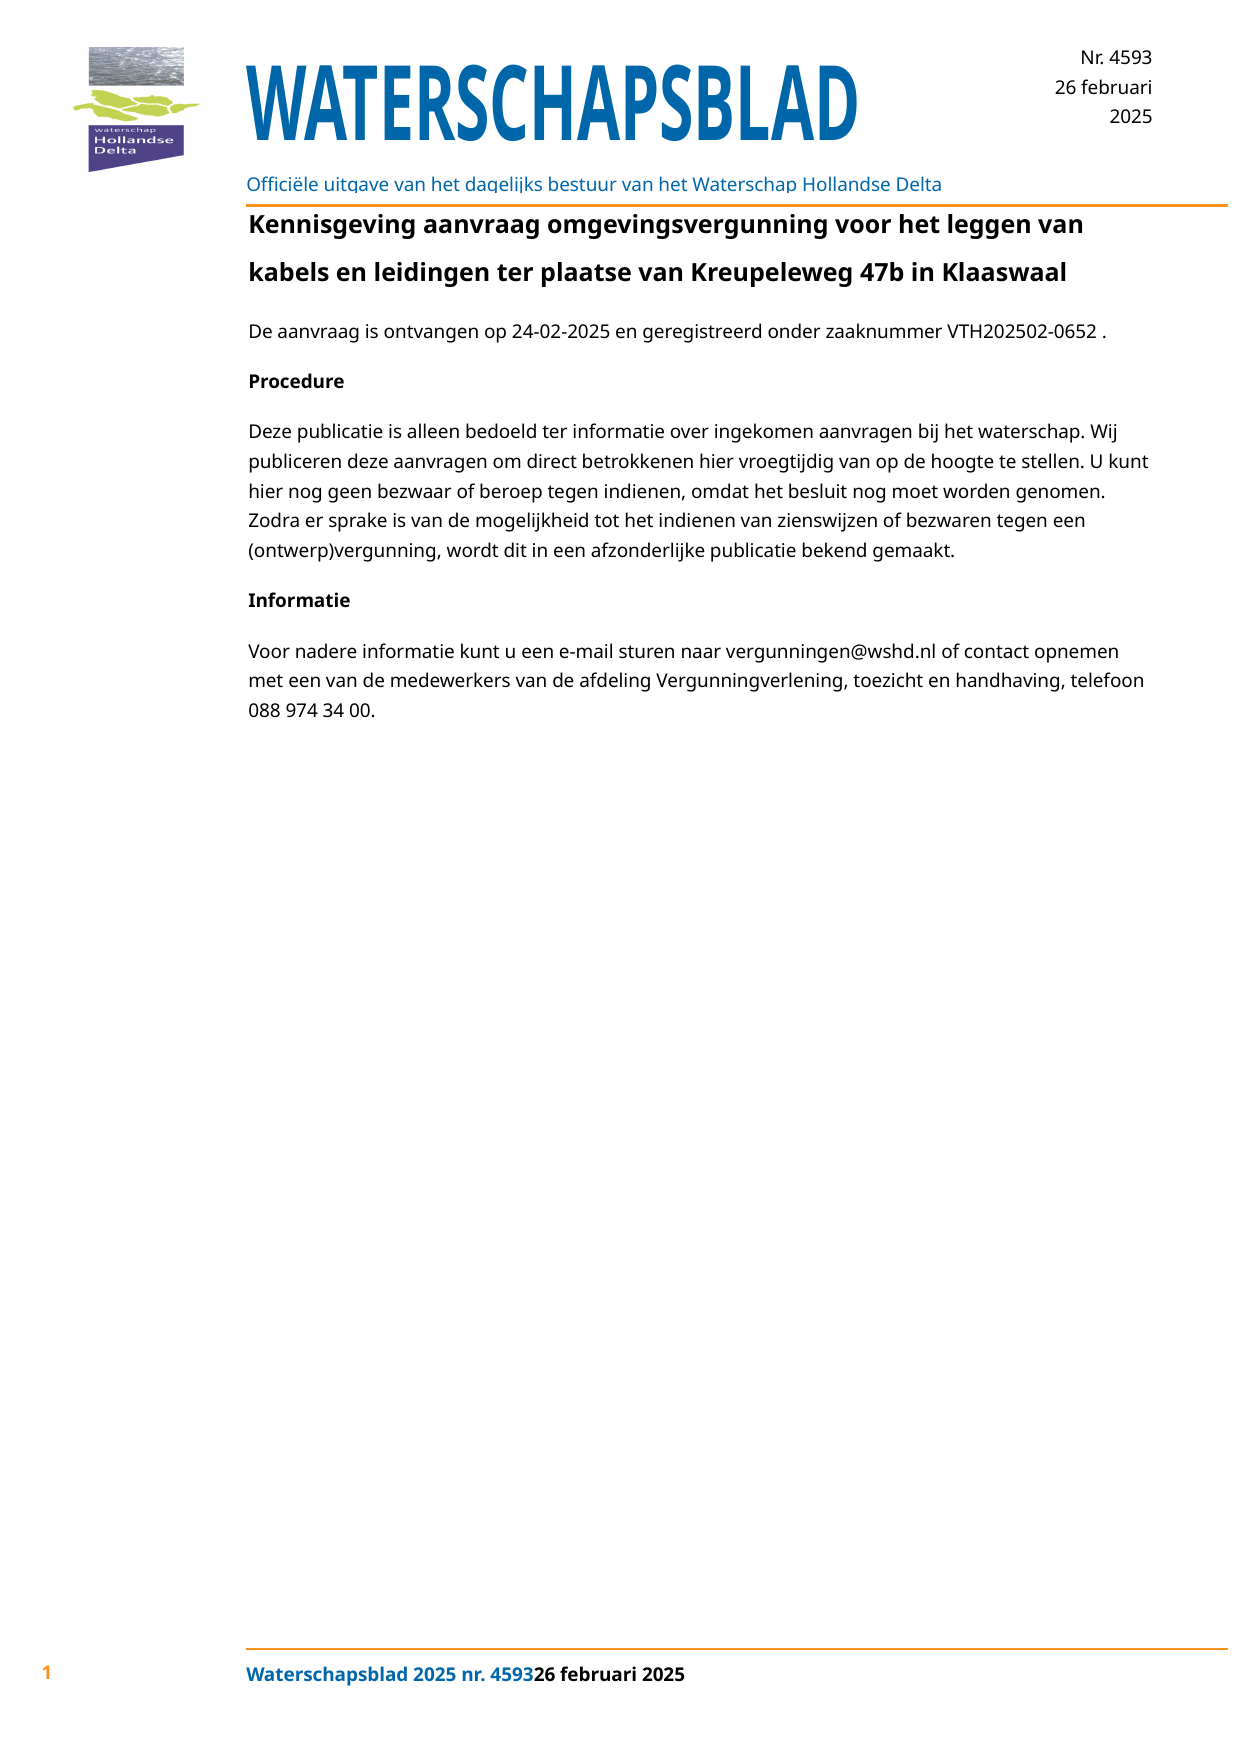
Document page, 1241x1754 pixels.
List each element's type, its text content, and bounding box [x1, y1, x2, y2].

text Procedure [248, 368, 1152, 394]
text Informatie [248, 587, 1152, 613]
text Voor nadere informatie kunt u een e-mail sturen naar vergunningen@wshd.nl of contact opnemen met een van de medewerkers van de afdeling Vergunningverlening, toezicht en handhaving, telefoon 088 974 34 00. [248, 638, 1152, 723]
text De aanvraag is ontvangen op 24-02-2025 en geregistreerd onder zaaknummer VTH202502-0652 . [248, 318, 1152, 344]
picture [41, 47, 231, 172]
text Deze publicatie is alleen bedoeld ter informatie over ingekomen aanvragen bij het waterschap. Wij publiceren deze aanvragen om direct betrokkenen hier vroegtijdig van op de hoogte te stellen. U kunt hier nog geen bezwaar of beroep tegen indienen, omdat het besluit nog moet worden genomen. Zodra er sprake is van de mogelijkheid tot het indienen van zienswijzen of bezwaren tegen een (ontwerp)vergunning, wordt dit in een afzonderlijke publicatie bekend gemaakt. [248, 419, 1152, 563]
text Kennisgeving aanvraag omgevingsvergunning voor het leggen van kabels en leidingen ter plaatse van Kreupeleweg 47b in Klaaswaal [248, 207, 1152, 288]
